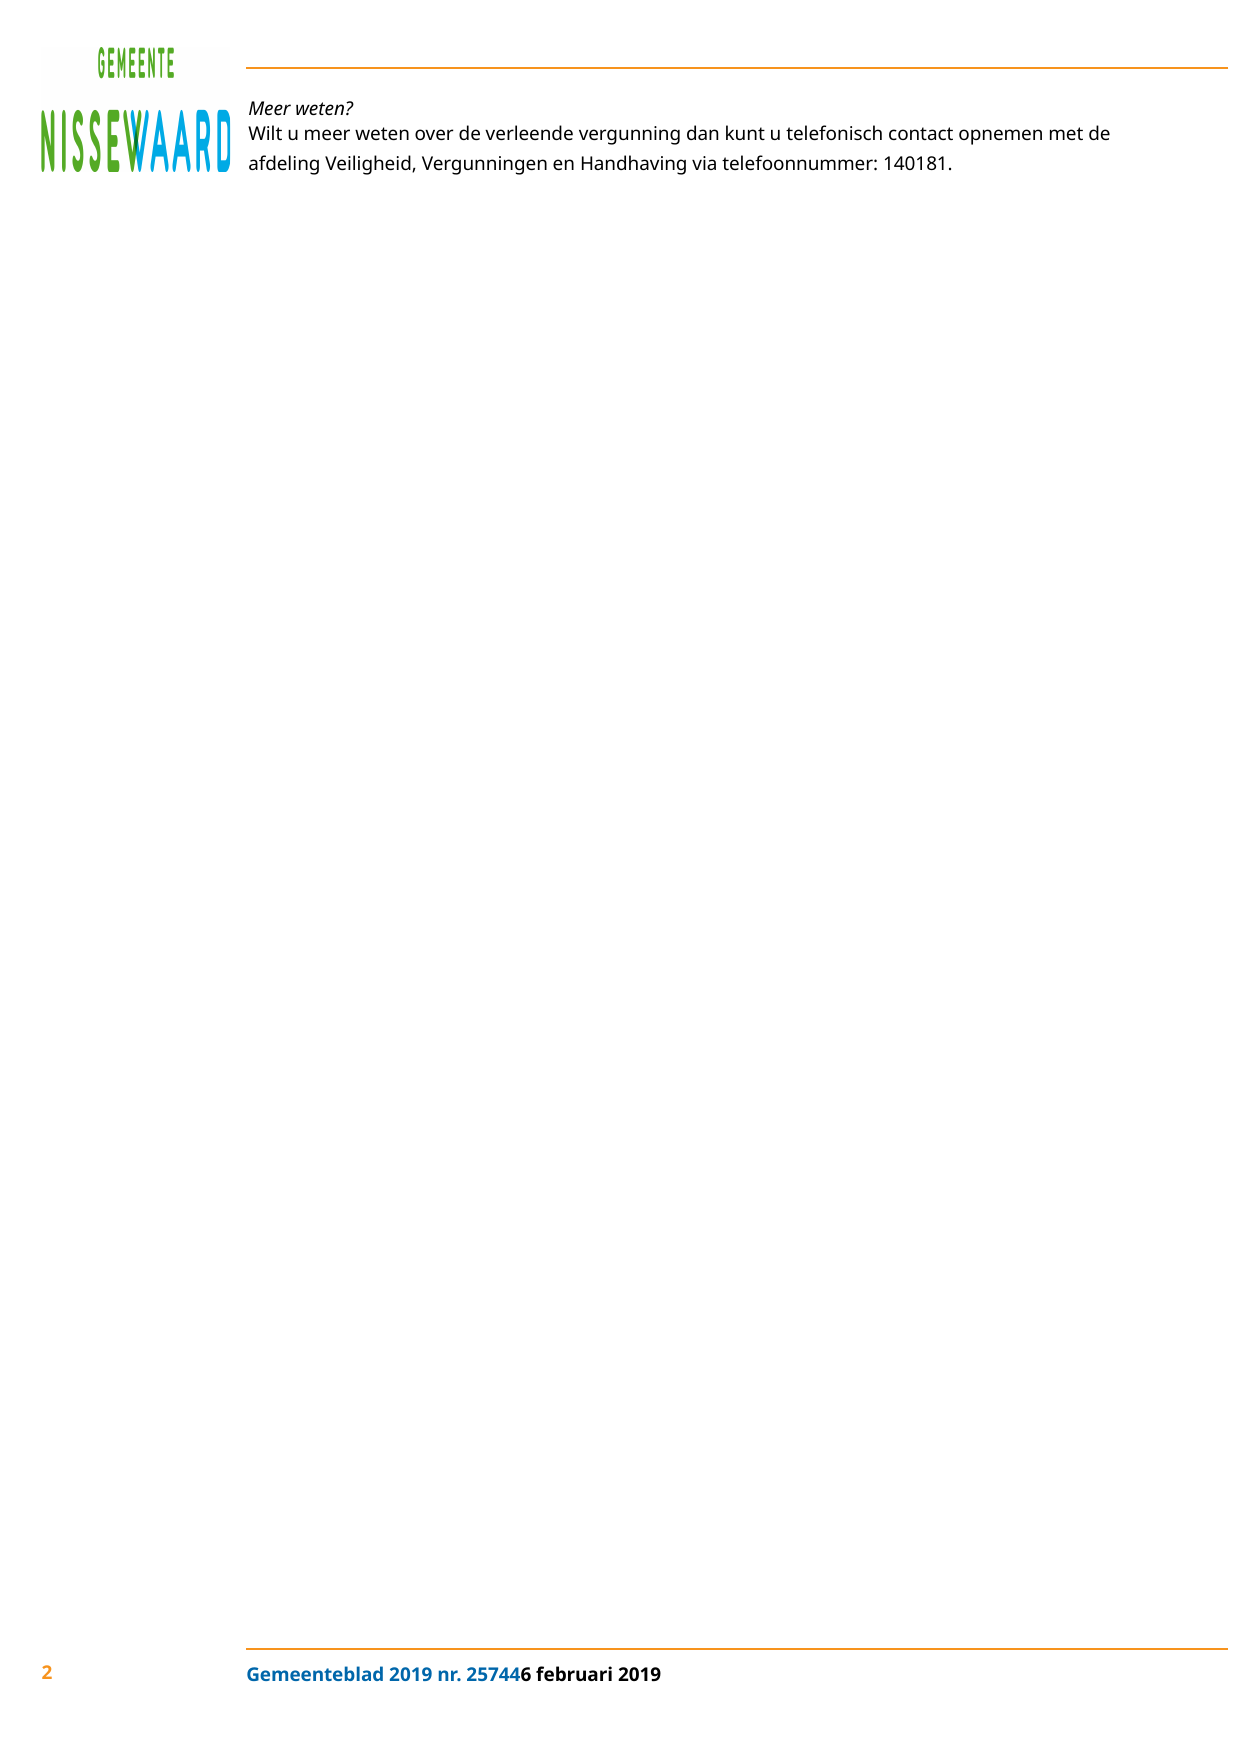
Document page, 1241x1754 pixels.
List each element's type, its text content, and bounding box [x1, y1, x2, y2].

text Meer weten? [248, 95, 1152, 121]
text Wilt u meer weten over de verleende vergunning dan kunt u telefonisch contact opnemen met de afdeling Veiligheid, Vergunningen en Handhaving via telefoonnummer: 140181. [248, 121, 1152, 176]
picture [154, 157, 165, 172]
picture [200, 151, 206, 172]
picture [176, 157, 187, 172]
picture [201, 122, 206, 138]
picture [222, 122, 227, 160]
picture [41, 47, 231, 172]
